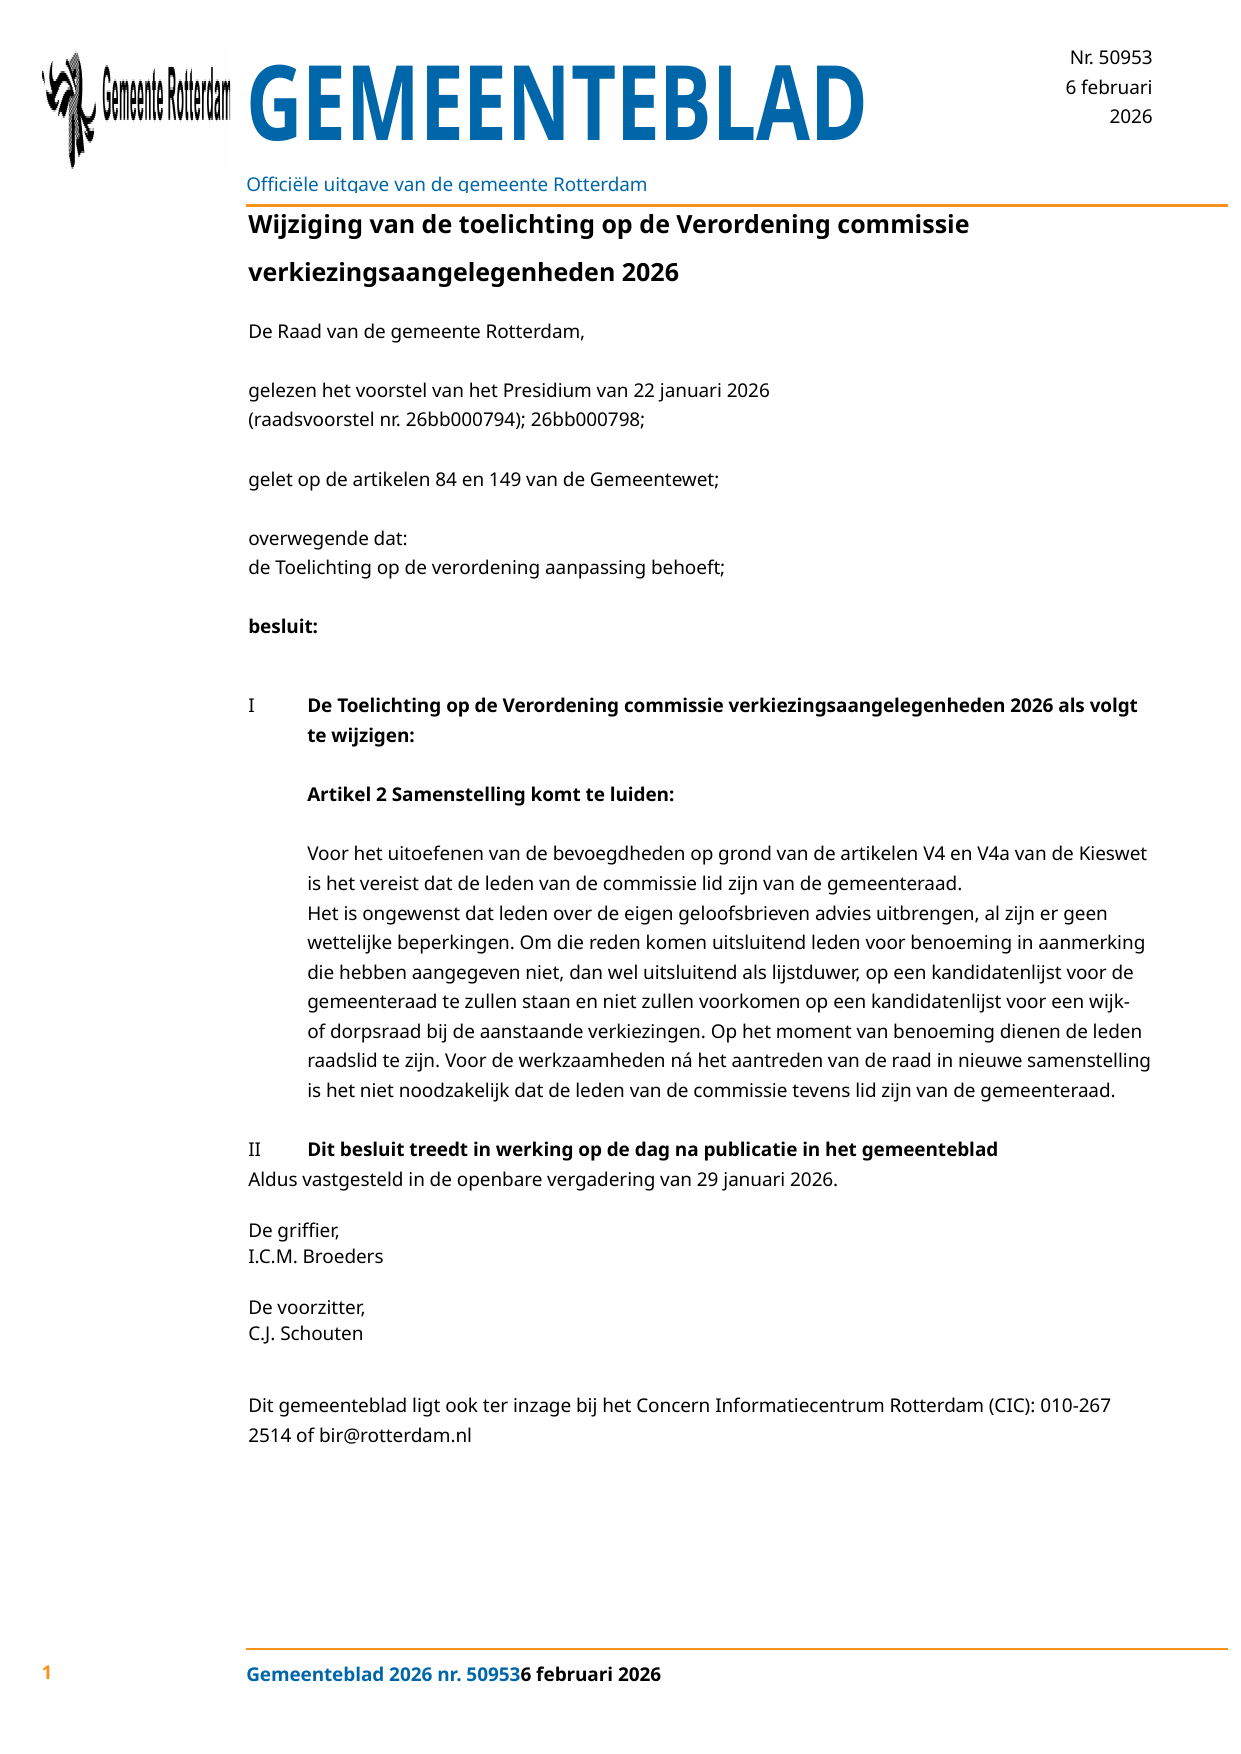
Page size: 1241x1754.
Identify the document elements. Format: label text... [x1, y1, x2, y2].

text (raadsvoorstel nr. 26bb000794); 26bb000798; [248, 407, 1152, 432]
text I.C.M. Broeders [248, 1243, 1152, 1269]
list Voor het uitoefenen van de bevoegdheden op grond van de artikelen V4 en V4a van de Kieswet is het vereist dat de leden van de commissie lid zijn van de gemeenteraad. [248, 841, 1152, 896]
text de Toelichting op de verordening aanpassing behoeft; [248, 554, 1152, 580]
text gelezen het voorstel van het Presidium van 22 januari 2026 [248, 377, 1152, 403]
text overwegende dat: [248, 525, 1152, 551]
text gelet op de artikelen 84 en 149 van de Gemeentewet; [248, 466, 1152, 492]
text De voorzitter, [248, 1294, 1152, 1320]
text De Raad van de gemeente Rotterdam, [248, 318, 1152, 344]
text Aldus vastgesteld in de openbare vergadering van 29 januari 2026. [248, 1166, 1152, 1192]
picture [41, 47, 231, 172]
list Het is ongewenst dat leden over de eigen geloofsbrieven advies uitbrengen, al zijn er geen wettelijke beperkingen. Om die reden komen uitsluitend leden voor benoeming in aanmerking die hebben aangegeven niet, dan wel uitsluitend als lijstduwer, op een kandidatenlijst voor de gemeenteraad te zullen staan en niet zullen voorkomen op een kandidatenlijst voor een wijk- of dorpsraad bij de aanstaande verkiezingen. Op het moment van benoeming dienen de leden raadslid te zijn. Voor de werkzaamheden ná het aantreden van de raad in nieuwe samenstelling is het niet noodzakelijk dat de leden van de commissie tevens lid zijn van de gemeenteraad. [248, 900, 1152, 1103]
text C.J. Schouten [248, 1320, 1152, 1346]
list Dit besluit treedt in werking op de dag na publicatie in het gemeenteblad [248, 1136, 1152, 1162]
text Wijziging van de toelichting op de Verordening commissie verkiezingsaangelegenheden 2026 [248, 207, 1152, 288]
text besluit: [248, 614, 1152, 639]
text De griffier, [248, 1217, 1152, 1243]
list Artikel 2 Samenstelling komt te luiden: [248, 781, 1152, 807]
list De Toelichting op de Verordening commissie verkiezingsaangelegenheden 2026 als volgt te wijzigen: [248, 693, 1152, 748]
text Dit gemeenteblad ligt ook ter inzage bij het Concern Informatiecentrum Rotterdam (CIC): 010-267 2514 of bir@rotterdam.nl [248, 1393, 1152, 1448]
